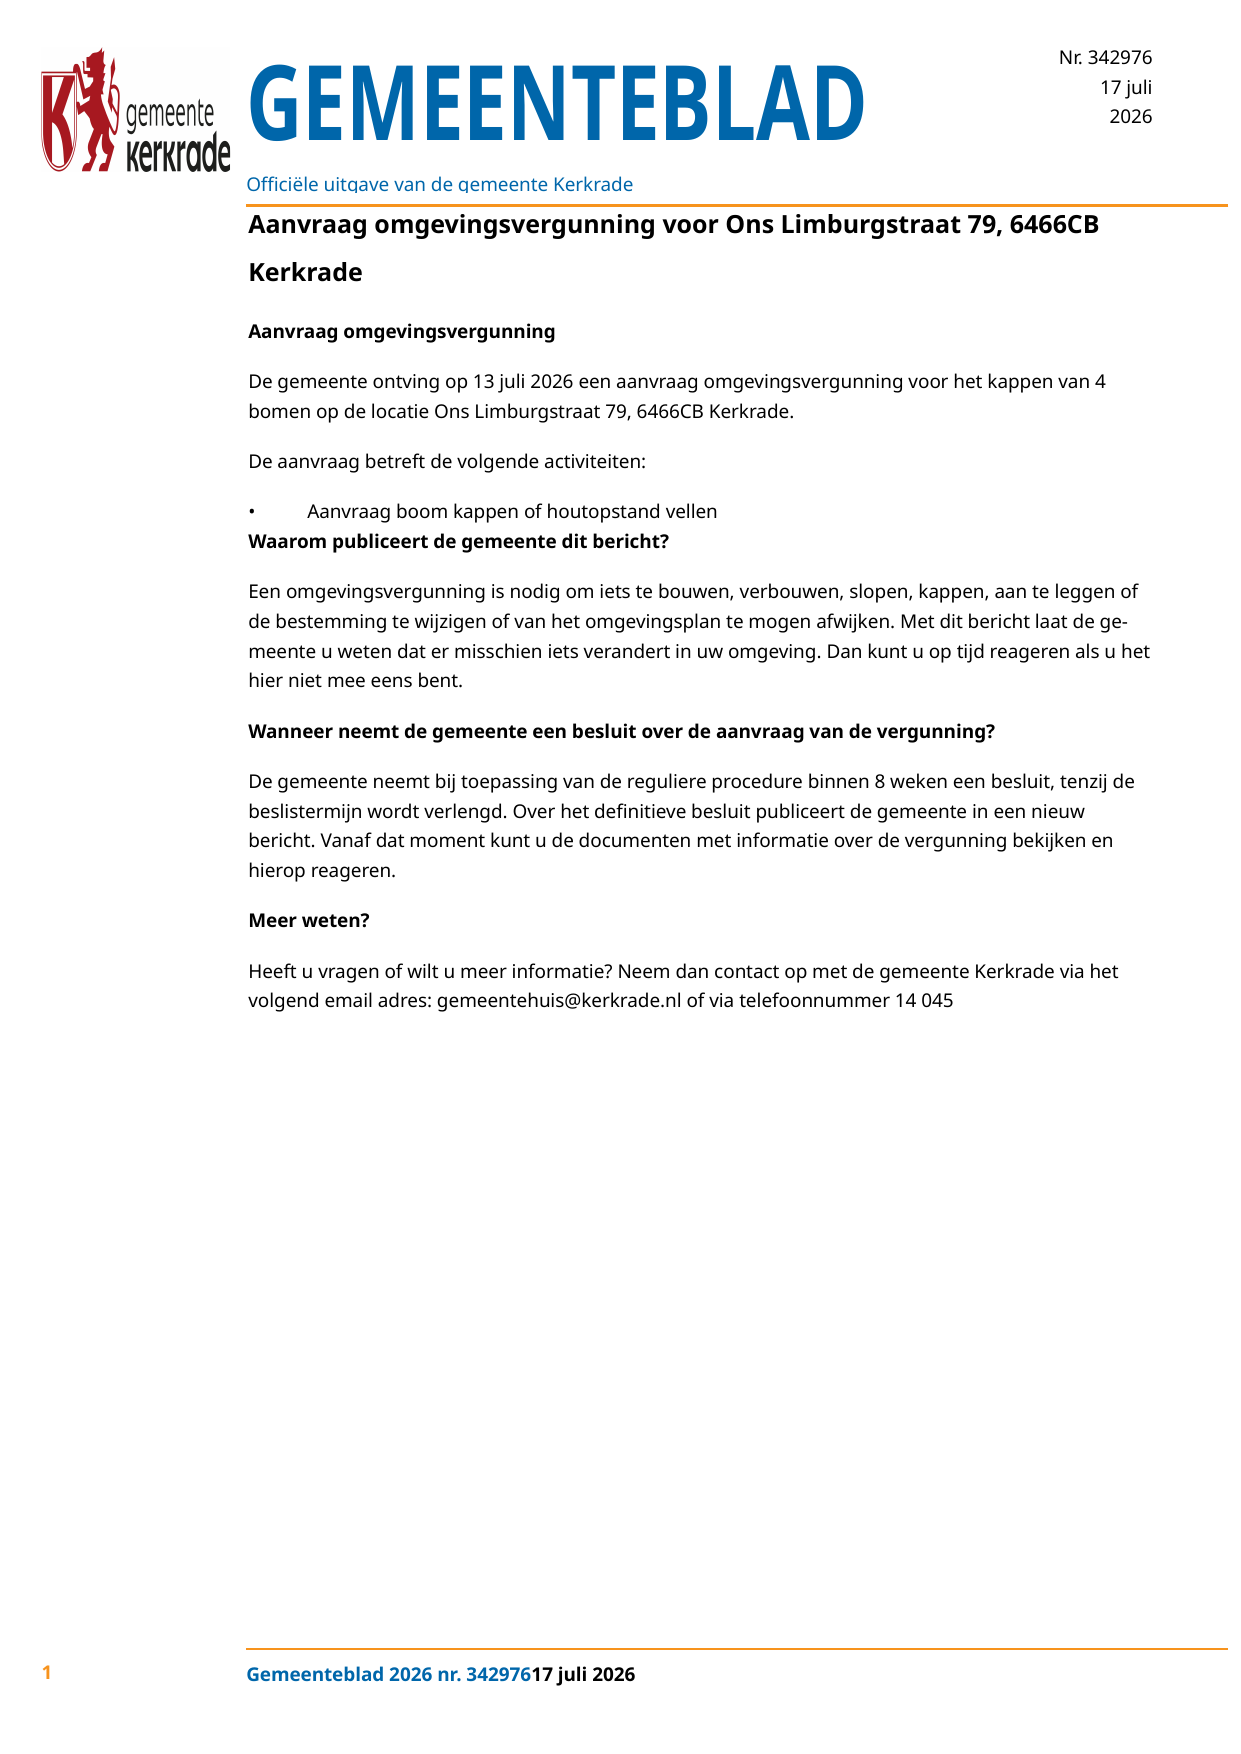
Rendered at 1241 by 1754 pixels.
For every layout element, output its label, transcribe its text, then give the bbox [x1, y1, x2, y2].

text Een omgevingsvergunning is nodig om iets te bouwen, verbouwen, slopen, kappen, aan te leggen of de bestemming te wijzigen of van het omgevingsplan te mogen afwijken. Met dit bericht laat de ge- meente u weten dat er misschien iets verandert in uw omgeving. Dan kunt u op tijd reageren als u het hier niet mee eens bent. [248, 579, 1152, 693]
list Aanvraag boom kappen of houtopstand vellen [248, 499, 1152, 524]
text De gemeente ontving op 13 juli 2026 een aanvraag omgevingsvergunning voor het kappen van 4 bomen op de locatie Ons Limburgstraat 79, 6466CB Kerkrade. [248, 368, 1152, 424]
text Aanvraag omgevingsvergunning voor Ons Limburgstraat 79, 6466CB Kerkrade [248, 207, 1152, 288]
text Waarom publiceert de gemeente dit bericht? [248, 528, 1152, 554]
text Meer weten? [248, 907, 1152, 933]
text Aanvraag omgevingsvergunning [248, 318, 1152, 344]
text Heeft u vragen of wilt u meer informatie? Neem dan contact op met de gemeente Kerkrade via het volgend email adres: gemeentehuis@kerkrade.nl of via telefoonnummer 14 045 [248, 958, 1152, 1013]
text De aanvraag betreft de volgende activiteiten: [248, 448, 1152, 474]
picture [41, 47, 231, 172]
text Wanneer neemt de gemeente een besluit over de aanvraag van de vergunning? [248, 718, 1152, 744]
text De gemeente neemt bij toepassing van de reguliere procedure binnen 8 weken een besluit, tenzij de beslistermijn wordt verlengd. Over het definitieve besluit publiceert de gemeente in een nieuw bericht. Vanaf dat moment kunt u de documenten met informatie over de vergunning bekijken en hierop reageren. [248, 768, 1152, 883]
